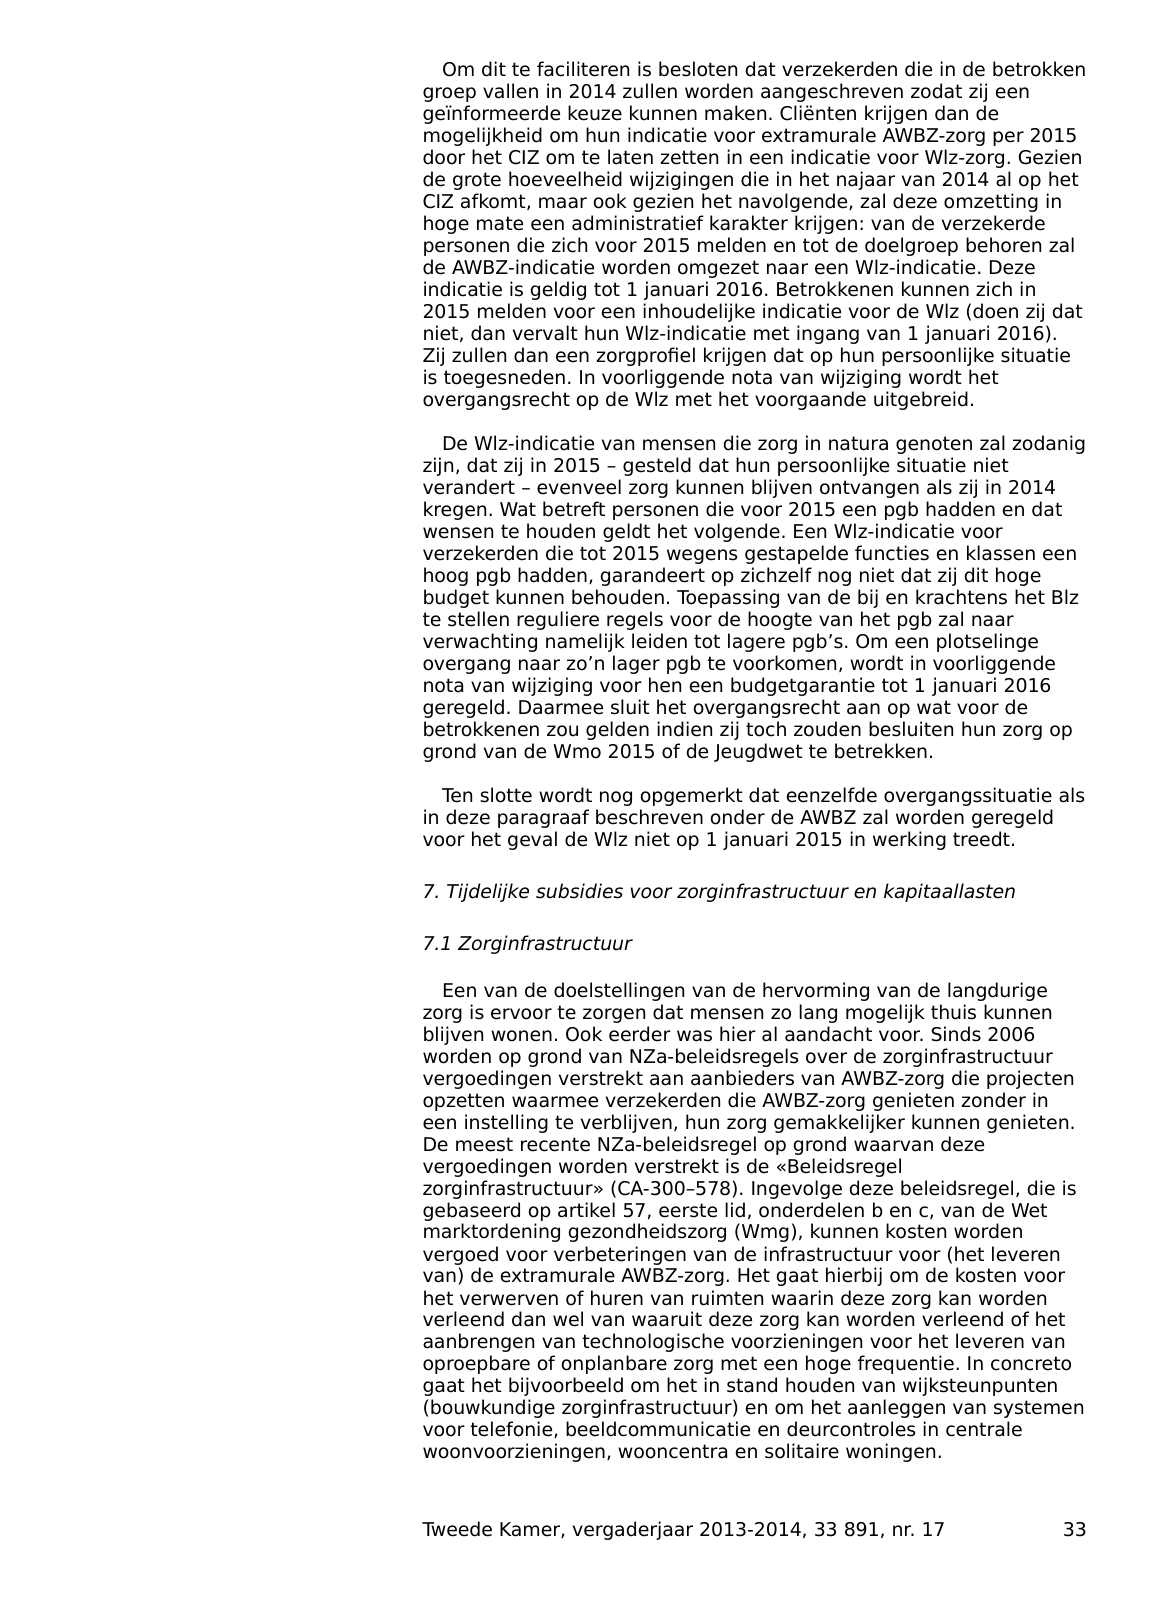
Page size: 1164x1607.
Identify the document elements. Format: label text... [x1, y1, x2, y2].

text Om dit te faciliteren is besloten dat verzekerden die in de betrokken groep vallen in 2014 zullen worden aangeschreven zodat zij een geïnformeerde keuze kunnen maken. Cliënten krijgen dan de mogelijkheid om hun indicatie voor extramurale AWBZ-zorg per 2015 door het CIZ om te laten zetten in een indicatie voor Wlz-zorg. Gezien de grote hoeveelheid wijzigingen die in het najaar van 2014 al op het CIZ afkomt, maar ook gezien het navolgende, zal deze omzetting in hoge mate een administratief karakter krijgen: van de verzekerde personen die zich voor 2015 melden en tot de doelgroep behoren zal de AWBZ-indicatie worden omgezet naar een Wlz-indicatie. Deze indicatie is geldig tot 1 januari 2016. Betrokkenen kunnen zich in 2015 melden voor een inhoudelijke indicatie voor de Wlz (doen zij dat niet, dan vervalt hun Wlz-indicatie met ingang van 1 januari 2016). Zij zullen dan een zorgprofiel krijgen dat op hun persoonlijke situatie is toegesneden. In voorliggende nota van wijziging wordt het overgangsrecht op de Wlz met het voorgaande uitgebreid. [422, 59, 1087, 411]
text De Wlz-indicatie van mensen die zorg in natura genoten zal zodanig zijn, dat zij in 2015 – gesteld dat hun persoonlijke situatie niet verandert – evenveel zorg kunnen blijven ontvangen als zij in 2014 kregen. Wat betreft personen die voor 2015 een pgb hadden en dat wensen te houden geldt het volgende. Een Wlz-indicatie voor verzekerden die tot 2015 wegens gestapelde functies en klassen een hoog pgb hadden, garandeert op zichzelf nog niet dat zij dit hoge budget kunnen behouden. Toepassing van de bij en krachtens het Blz te stellen reguliere regels voor de hoogte van het pgb zal naar verwachting namelijk leiden tot lagere pgb’s. Om een plotselinge overgang naar zo’n lager pgb te voorkomen, wordt in voorliggende nota van wijziging voor hen een budgetgarantie tot 1 januari 2016 geregeld. Daarmee sluit het overgangsrecht aan op wat voor de betrokkenen zou gelden indien zij toch zouden besluiten hun zorg op grond van de Wmo 2015 of de Jeugdwet te betrekken. [422, 433, 1087, 763]
text Een van de doelstellingen van de hervorming van de langdurige zorg is ervoor te zorgen dat mensen zo lang mogelijk thuis kunnen blijven wonen. Ook eerder was hier al aandacht voor. Sinds 2006 worden op grond van NZa-beleidsregels over de zorginfrastructuur vergoedingen verstrekt aan aanbieders van AWBZ-zorg die projecten opzetten waarmee verzekerden die AWBZ-zorg genieten zonder in een instelling te verblijven, hun zorg gemakkelijker kunnen genieten. De meest recente NZa-beleidsregel op grond waarvan deze vergoedingen worden verstrekt is de «Beleidsregel zorginfrastructuur» (CA-300–578). Ingevolge deze beleidsregel, die is gebaseerd op artikel 57, eerste lid, onderdelen b en c, van de Wet marktordening gezondheidszorg (Wmg), kunnen kosten worden vergoed voor verbeteringen van de infrastructuur voor (het leveren van) de extramurale AWBZ-zorg. Het gaat hierbij om de kosten voor het verwerven of huren van ruimten waarin deze zorg kan worden verleend dan wel van waaruit deze zorg kan worden verleend of het aanbrengen van technologische voorzieningen voor het leveren van oproepbare of onplanbare zorg met een hoge frequentie. In concreto gaat het bijvoorbeeld om het in stand houden van wijksteunpunten (bouwkundige zorginfrastructuur) en om het aanleggen van systemen voor telefonie, beeldcommunicatie en deurcontroles in centrale woonvoorzieningen, wooncentra en solitaire woningen. [422, 980, 1087, 1463]
text Ten slotte wordt nog opgemerkt dat eenzelfde overgangssituatie als in deze paragraaf beschreven onder de AWBZ zal worden geregeld voor het geval de Wlz niet op 1 januari 2015 in werking treedt. [422, 785, 1087, 851]
subtitle 7. Tijdelijke subsidies voor zorginfrastructuur en kapitaallasten [422, 881, 1087, 903]
subtitle 7.1 Zorginfrastructuur [422, 933, 1087, 955]
